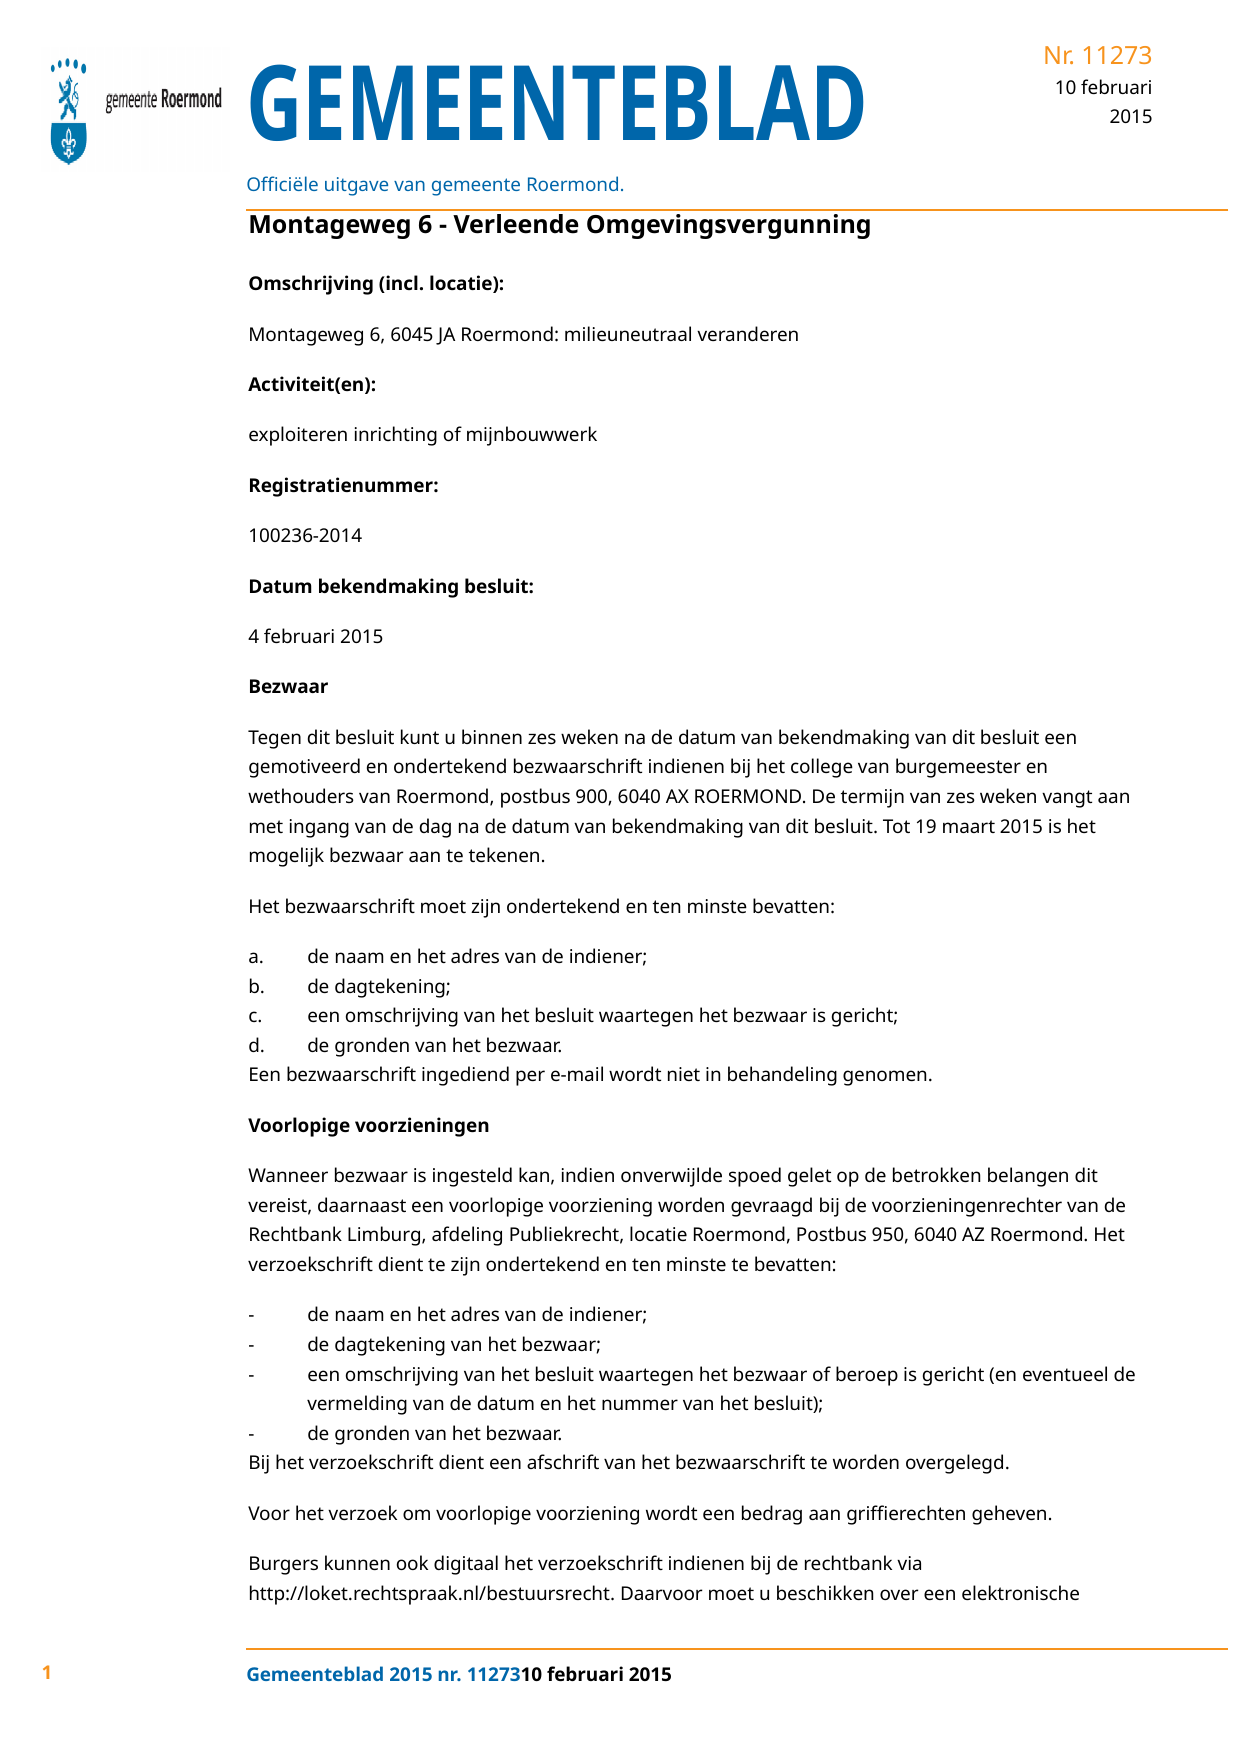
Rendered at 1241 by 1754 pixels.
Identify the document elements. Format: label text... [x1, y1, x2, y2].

text Montageweg 6 - Verleende Omgevingsvergunning [248, 211, 1152, 241]
list een omschrijving van het besluit waartegen het bezwaar of beroep is gericht (en eventueel de vermelding van de datum en het nummer van het besluit); [248, 1361, 1152, 1416]
text Omschrijving (incl. locatie): [248, 270, 1152, 296]
text Bezwaar [248, 674, 1152, 699]
text Activiteit(en): [248, 371, 1152, 397]
text Registratienummer: [248, 472, 1152, 498]
picture [41, 47, 231, 172]
list de dagtekening van het bezwaar; [248, 1331, 1152, 1357]
text Burgers kunnen ook digitaal het verzoekschrift indienen bij de rechtbank via http://loket.rechtspraak.nl/bestuursrecht. Daarvoor moet u beschikken over een elektronische [248, 1550, 1152, 1606]
list de gronden van het bezwaar. [248, 1032, 1152, 1058]
text Montageweg 6, 6045 JA Roermond: milieuneutraal veranderen [248, 321, 1152, 346]
list de dagtekening; [248, 973, 1152, 998]
text Tegen dit besluit kunt u binnen zes weken na de datum van bekendmaking van dit besluit een gemotiveerd en ondertekend bezwaarschrift indienen bij het college van burgemeester en wethouders van Roermond, postbus 900, 6040 AX ROERMOND. De termijn van zes weken vangt aan met ingang van de dag na de datum van bekendmaking van dit besluit. Tot 19 maart 2015 is het mogelijk bezwaar aan te tekenen. [248, 724, 1152, 868]
list de naam en het adres van de indiener; [248, 943, 1152, 969]
text 100236-2014 [248, 522, 1152, 548]
text Voor het verzoek om voorlopige voorziening wordt een bedrag aan griffierechten geheven. [248, 1500, 1152, 1526]
list de gronden van het bezwaar. [248, 1420, 1152, 1446]
text Het bezwaarschrift moet zijn ondertekend en ten minste bevatten: [248, 893, 1152, 918]
text Een bezwaarschrift ingediend per e-mail wordt niet in behandeling genomen. [248, 1062, 1152, 1087]
text 4 februari 2015 [248, 623, 1152, 649]
text Datum bekendmaking besluit: [248, 573, 1152, 598]
text Wanneer bezwaar is ingesteld kan, indien onverwijlde spoed gelet op de betrokken belangen dit vereist, daarnaast een voorlopige voorziening worden gevraagd bij de voorzieningenrechter van de Rechtbank Limburg, afdeling Publiekrecht, locatie Roermond, Postbus 950, 6040 AZ Roermond. Het verzoekschrift dient te zijn ondertekend en ten minste te bevatten: [248, 1162, 1152, 1277]
list een omschrijving van het besluit waartegen het bezwaar is gericht; [248, 1002, 1152, 1028]
text Bij het verzoekschrift dient een afschrift van het bezwaarschrift te worden overgelegd. [248, 1449, 1152, 1475]
list de naam en het adres van de indiener; [248, 1302, 1152, 1327]
text exploiteren inrichting of mijnbouwwerk [248, 422, 1152, 447]
text Voorlopige voorzieningen [248, 1112, 1152, 1138]
